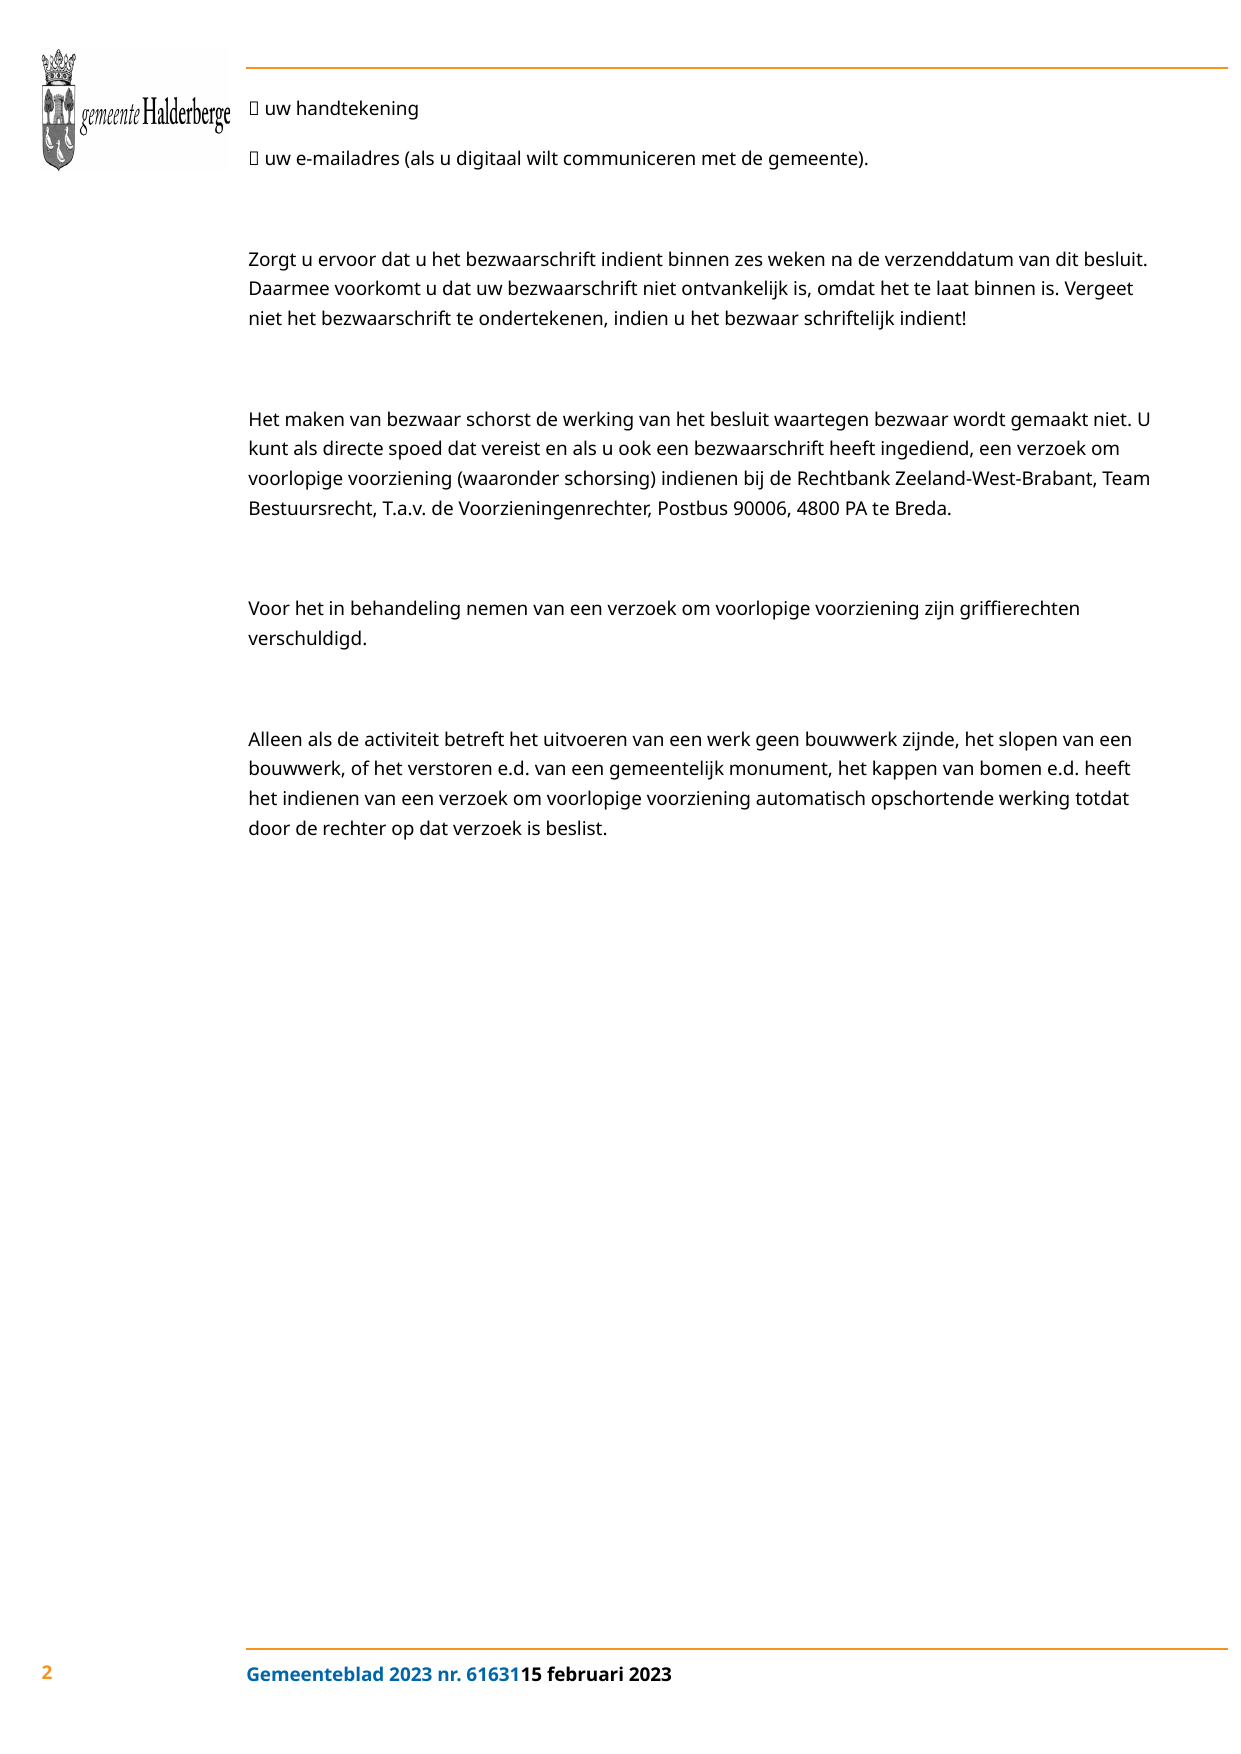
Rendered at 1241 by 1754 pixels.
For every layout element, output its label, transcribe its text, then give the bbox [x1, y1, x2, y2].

text  uw handtekening [248, 95, 1152, 121]
text Zorgt u ervoor dat u het bezwaarschrift indient binnen zes weken na de verzenddatum van dit besluit. Daarmee voorkomt u dat uw bezwaarschrift niet ontvankelijk is, omdat het te laat binnen is. Vergeet niet het bezwaarschrift te ondertekenen, indien u het bezwaar schriftelijk indient! [248, 246, 1152, 331]
picture [41, 47, 231, 172]
text Alleen als de activiteit betreft het uitvoeren van een werk geen bouwwerk zijnde, het slopen van een bouwwerk, of het verstoren e.d. van een gemeentelijk monument, het kappen van bomen e.d. heeft het indienen van een verzoek om voorlopige voorziening automatisch opschortende werking totdat door de rechter op dat verzoek is beslist. [248, 726, 1152, 841]
text  uw e-mailadres (als u digitaal wilt communiceren met de gemeente). [248, 145, 1152, 171]
text Het maken van bezwaar schorst de werking van het besluit waartegen bezwaar wordt gemaakt niet. U kunt als directe spoed dat vereist en als u ook een bezwaarschrift heeft ingediend, een verzoek om voorlopige voorziening (waaronder schorsing) indienen bij de Rechtbank Zeeland-West-Brabant, Team Bestuursrecht, T.a.v. de Voorzieningenrechter, Postbus 90006, 4800 PA te Breda. [248, 406, 1152, 521]
text Voor het in behandeling nemen van een verzoek om voorlopige voorziening zijn griffierechten verschuldigd. [248, 596, 1152, 651]
